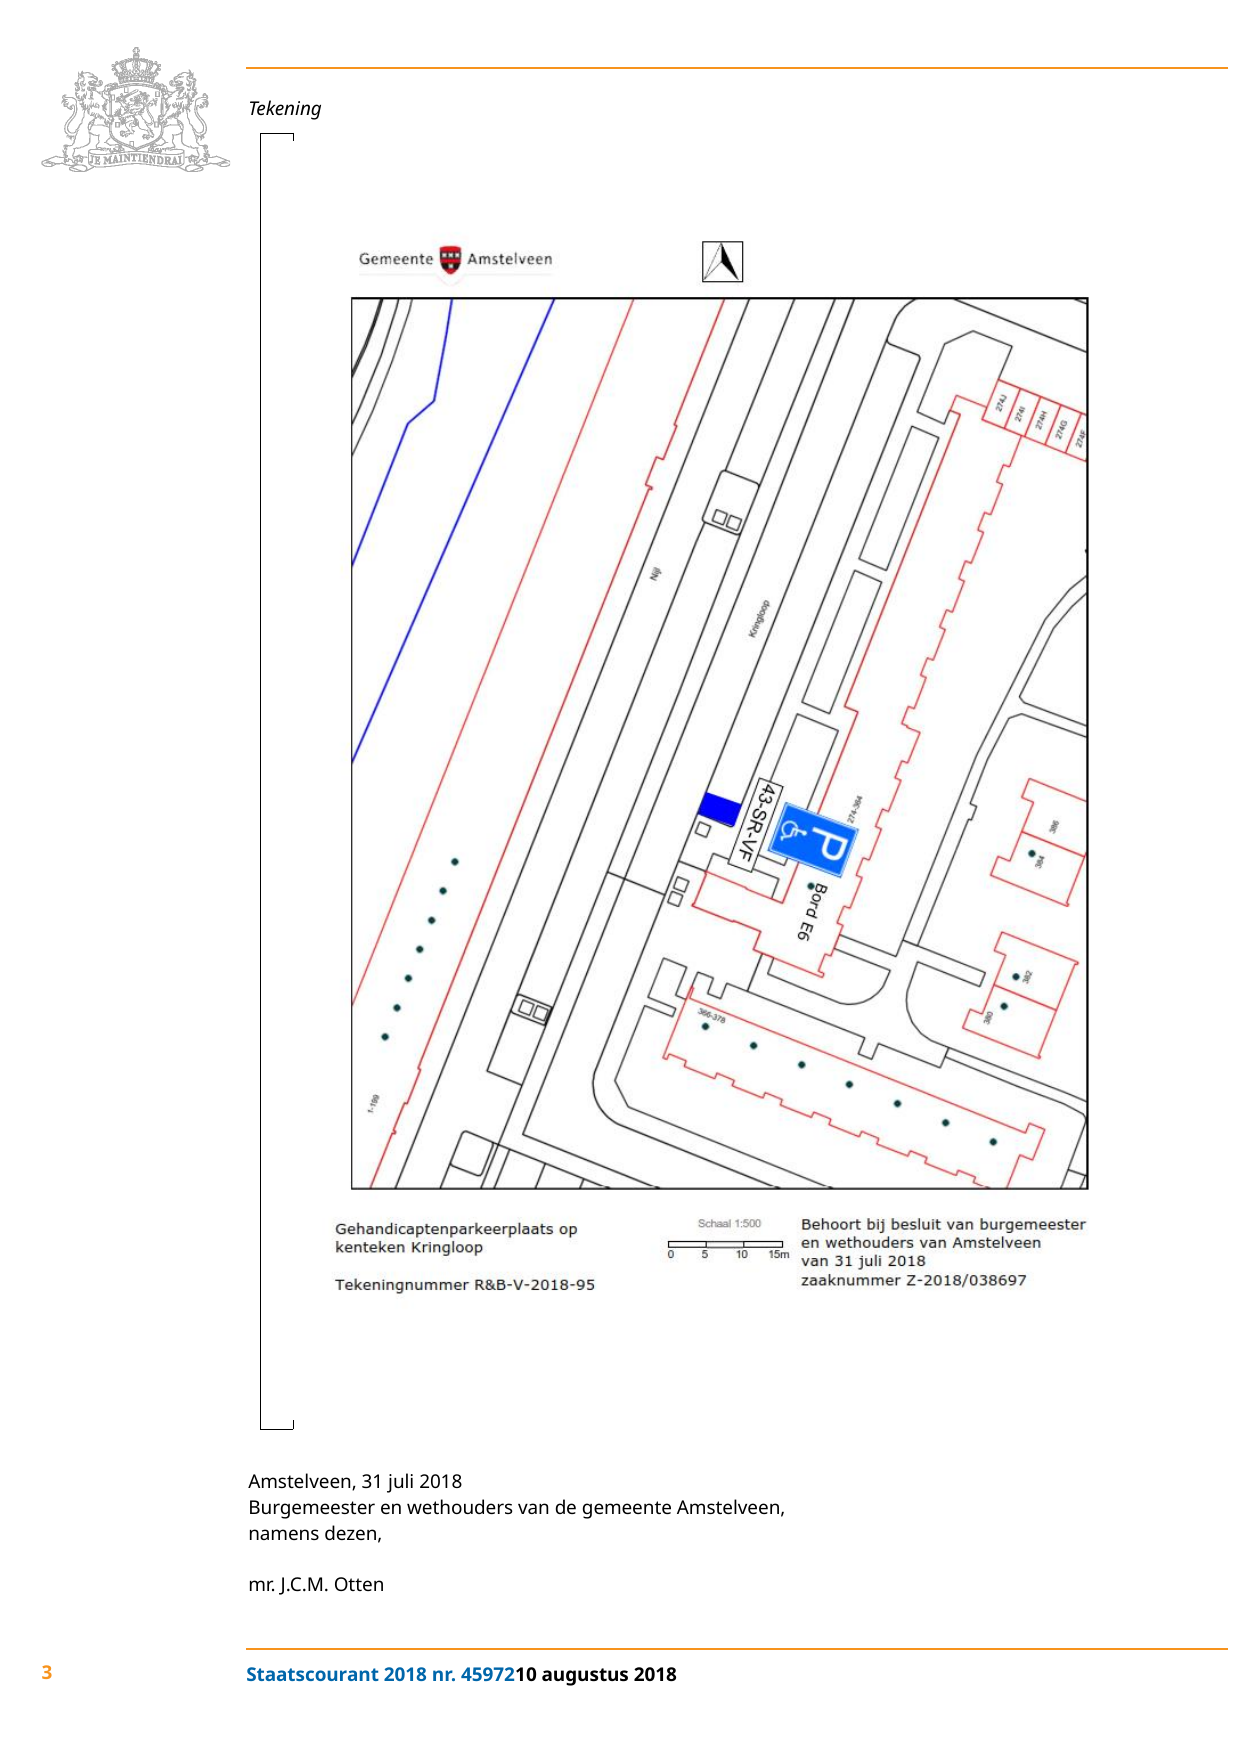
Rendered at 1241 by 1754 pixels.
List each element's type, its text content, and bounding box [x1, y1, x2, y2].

text Amstelveen, 31 juli 2018 [248, 1468, 1152, 1494]
text namens dezen, [248, 1520, 1152, 1546]
picture [268, 141, 1173, 1420]
text Tekening [248, 95, 1152, 121]
text mr. J.C.M. Otten [248, 1571, 1152, 1597]
picture [41, 47, 231, 172]
text Burgemeester en wethouders van de gemeente Amstelveen, [248, 1494, 1152, 1520]
